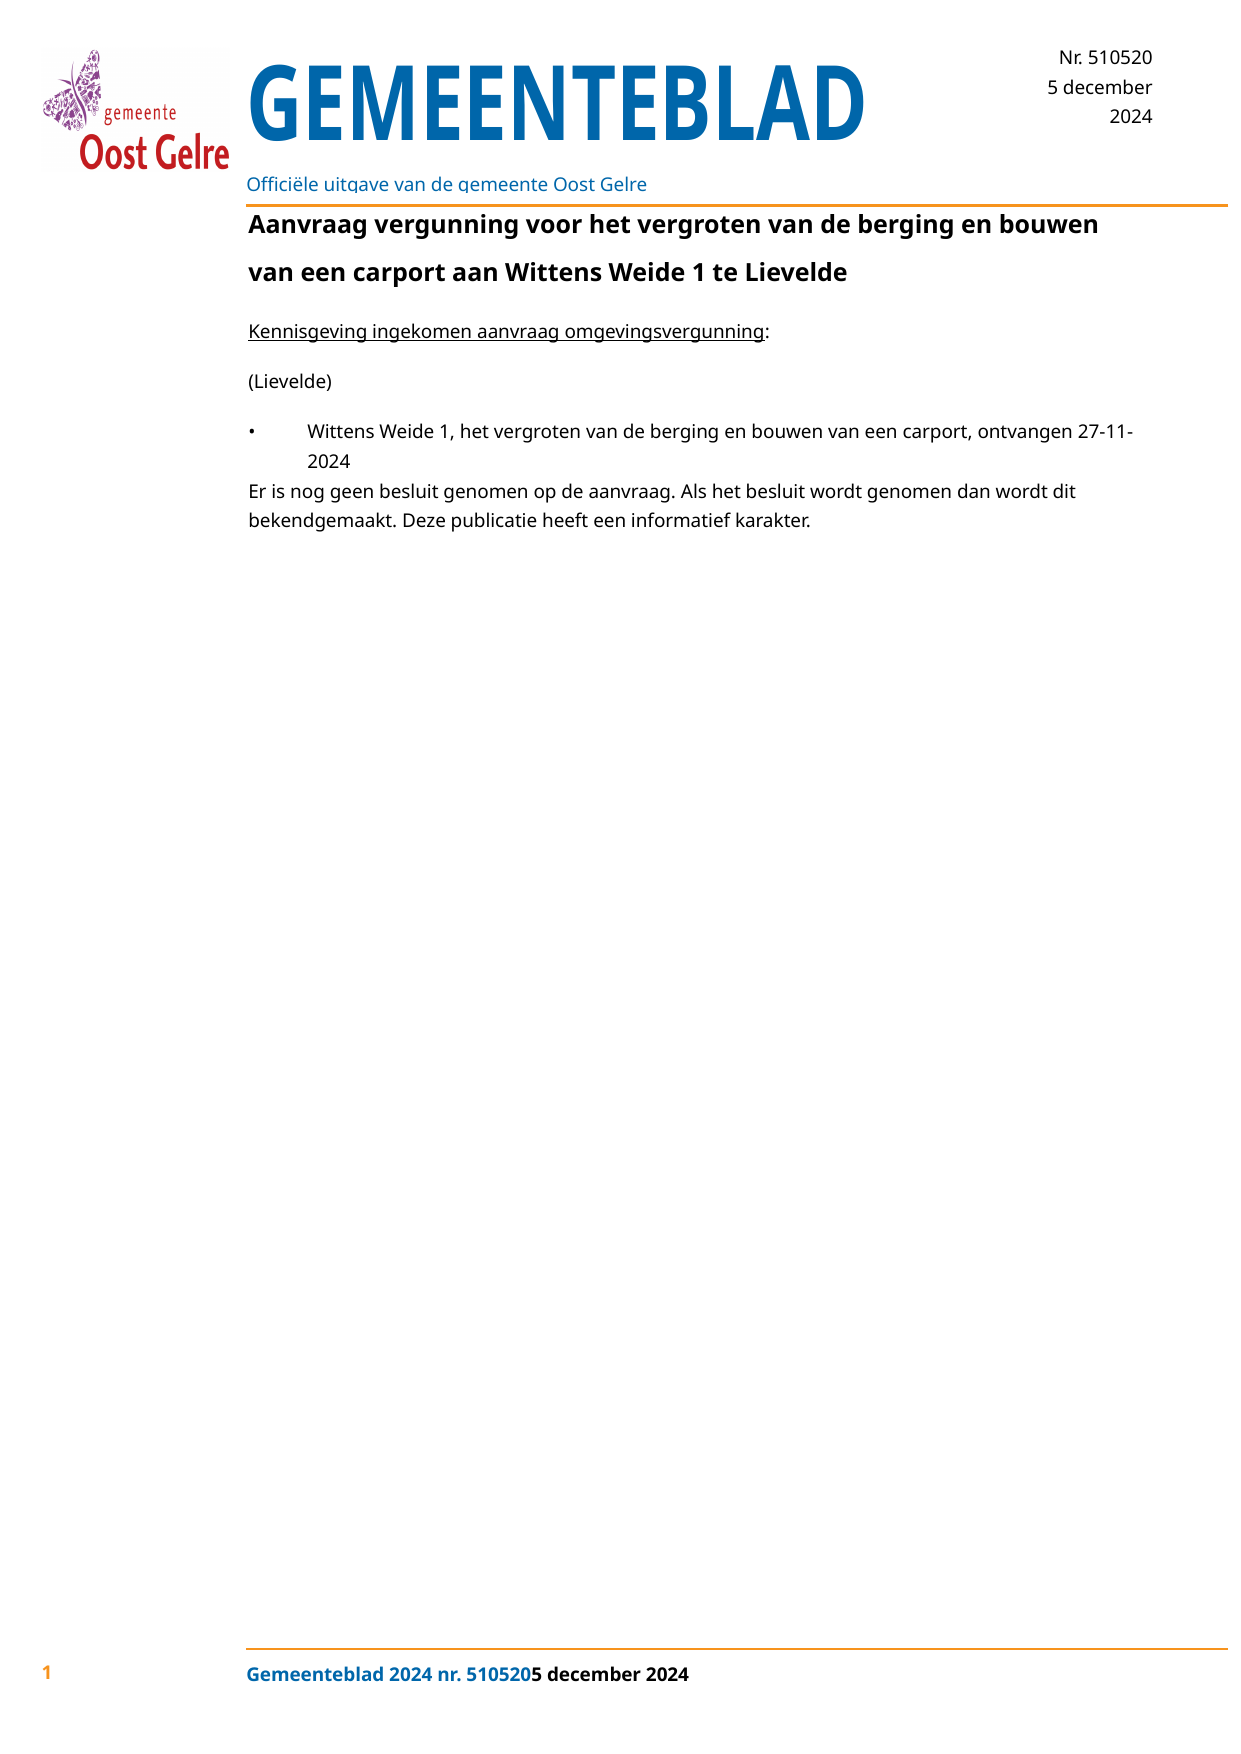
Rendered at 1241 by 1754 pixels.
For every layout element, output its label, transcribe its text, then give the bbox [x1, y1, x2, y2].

list Wittens Weide 1, het vergroten van de berging en bouwen van een carport, ontvangen 27-11-2024 [248, 419, 1152, 474]
text (Lievelde) [248, 368, 1152, 394]
text Er is nog geen besluit genomen op de aanvraag. Als het besluit wordt genomen dan wordt dit bekendgemaakt. Deze publicatie heeft een informatief karakter. [248, 478, 1152, 533]
picture [41, 47, 231, 172]
text Kennisgeving ingekomen aanvraag omgevingsvergunning: [248, 318, 1152, 344]
text Aanvraag vergunning voor het vergroten van de berging en bouwen van een carport aan Wittens Weide 1 te Lievelde [248, 207, 1152, 288]
